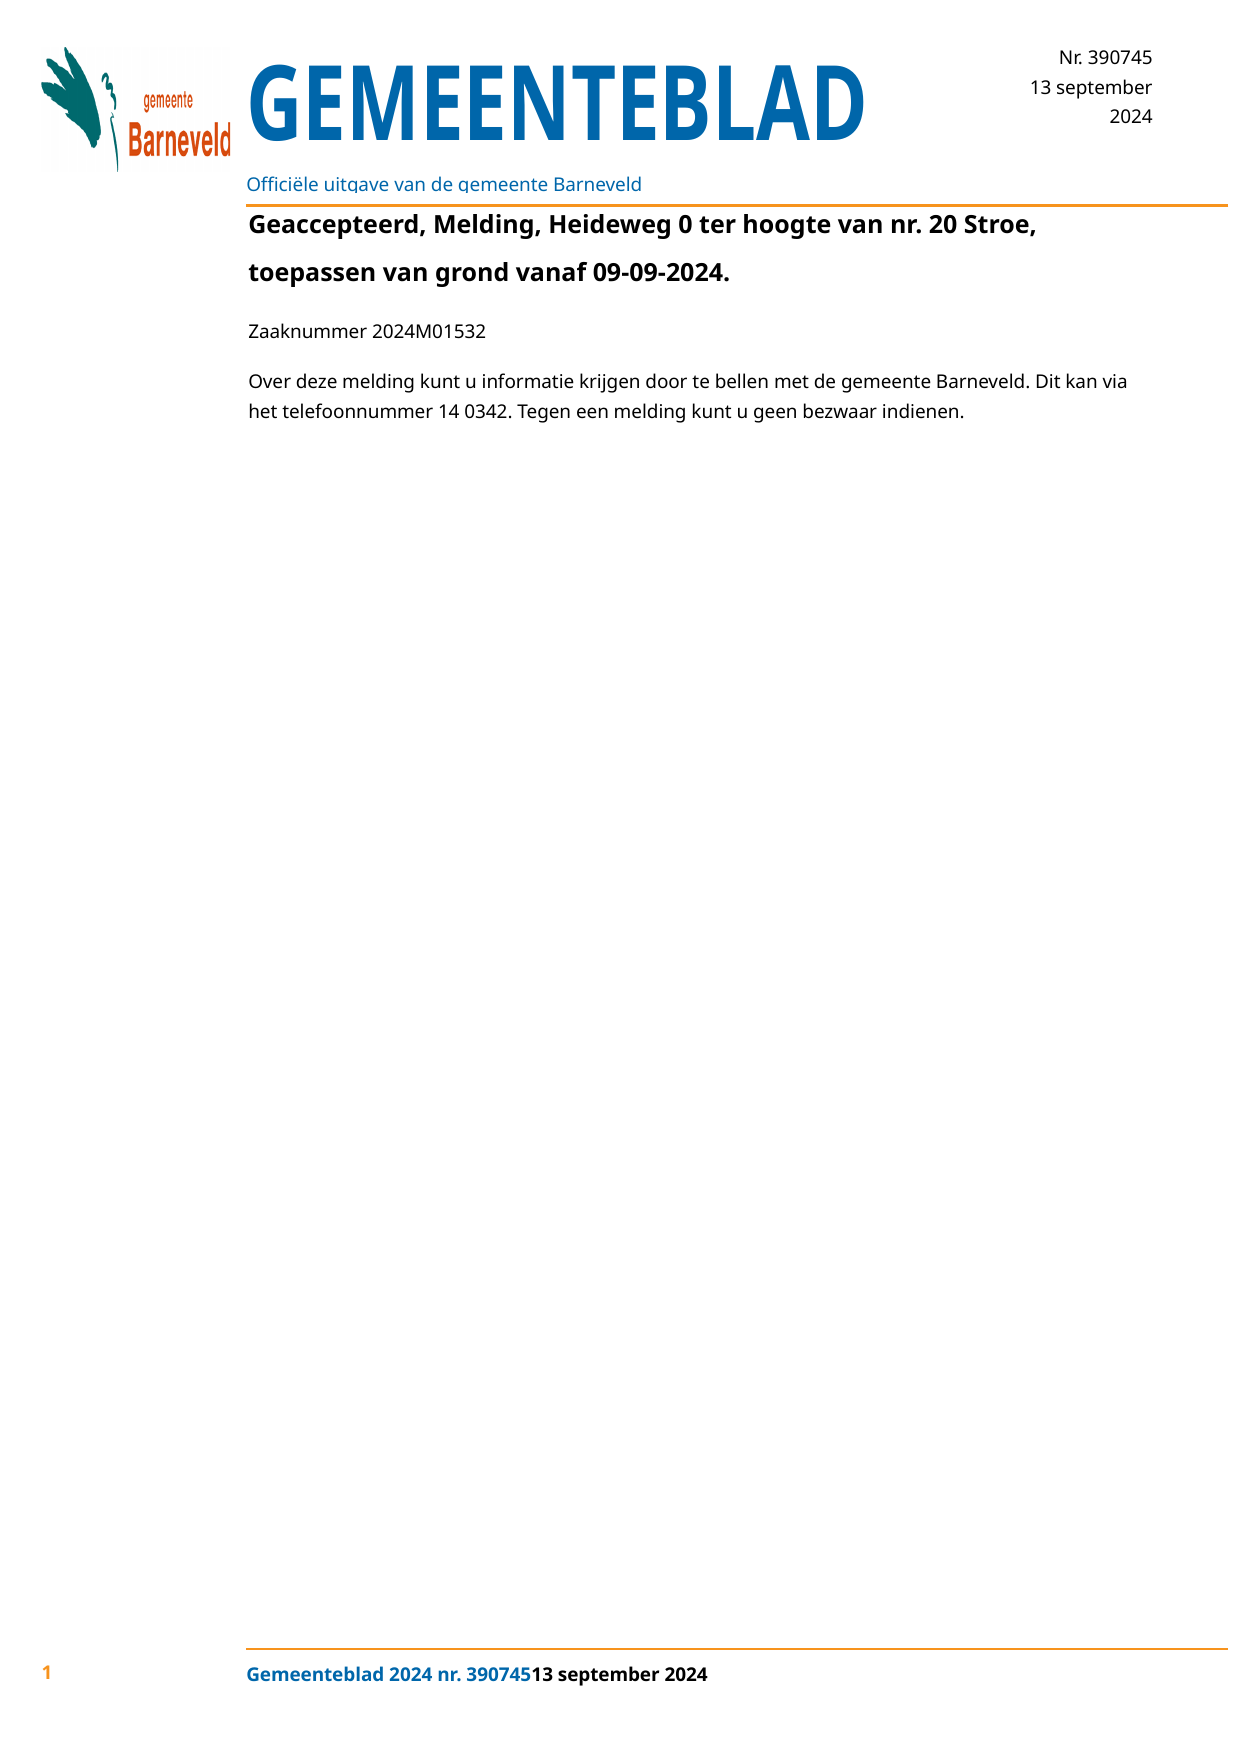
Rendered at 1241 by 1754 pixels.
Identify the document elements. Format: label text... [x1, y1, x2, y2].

picture [41, 47, 231, 172]
text Over deze melding kunt u informatie krijgen door te bellen met de gemeente Barneveld. Dit kan via het telefoonnummer 14 0342. Tegen een melding kunt u geen bezwaar indienen. [248, 368, 1152, 424]
text Zaaknummer 2024M01532 [248, 318, 1152, 344]
text Geaccepteerd, Melding, Heideweg 0 ter hoogte van nr. 20 Stroe, toepassen van grond vanaf 09-09-2024. [248, 207, 1152, 288]
